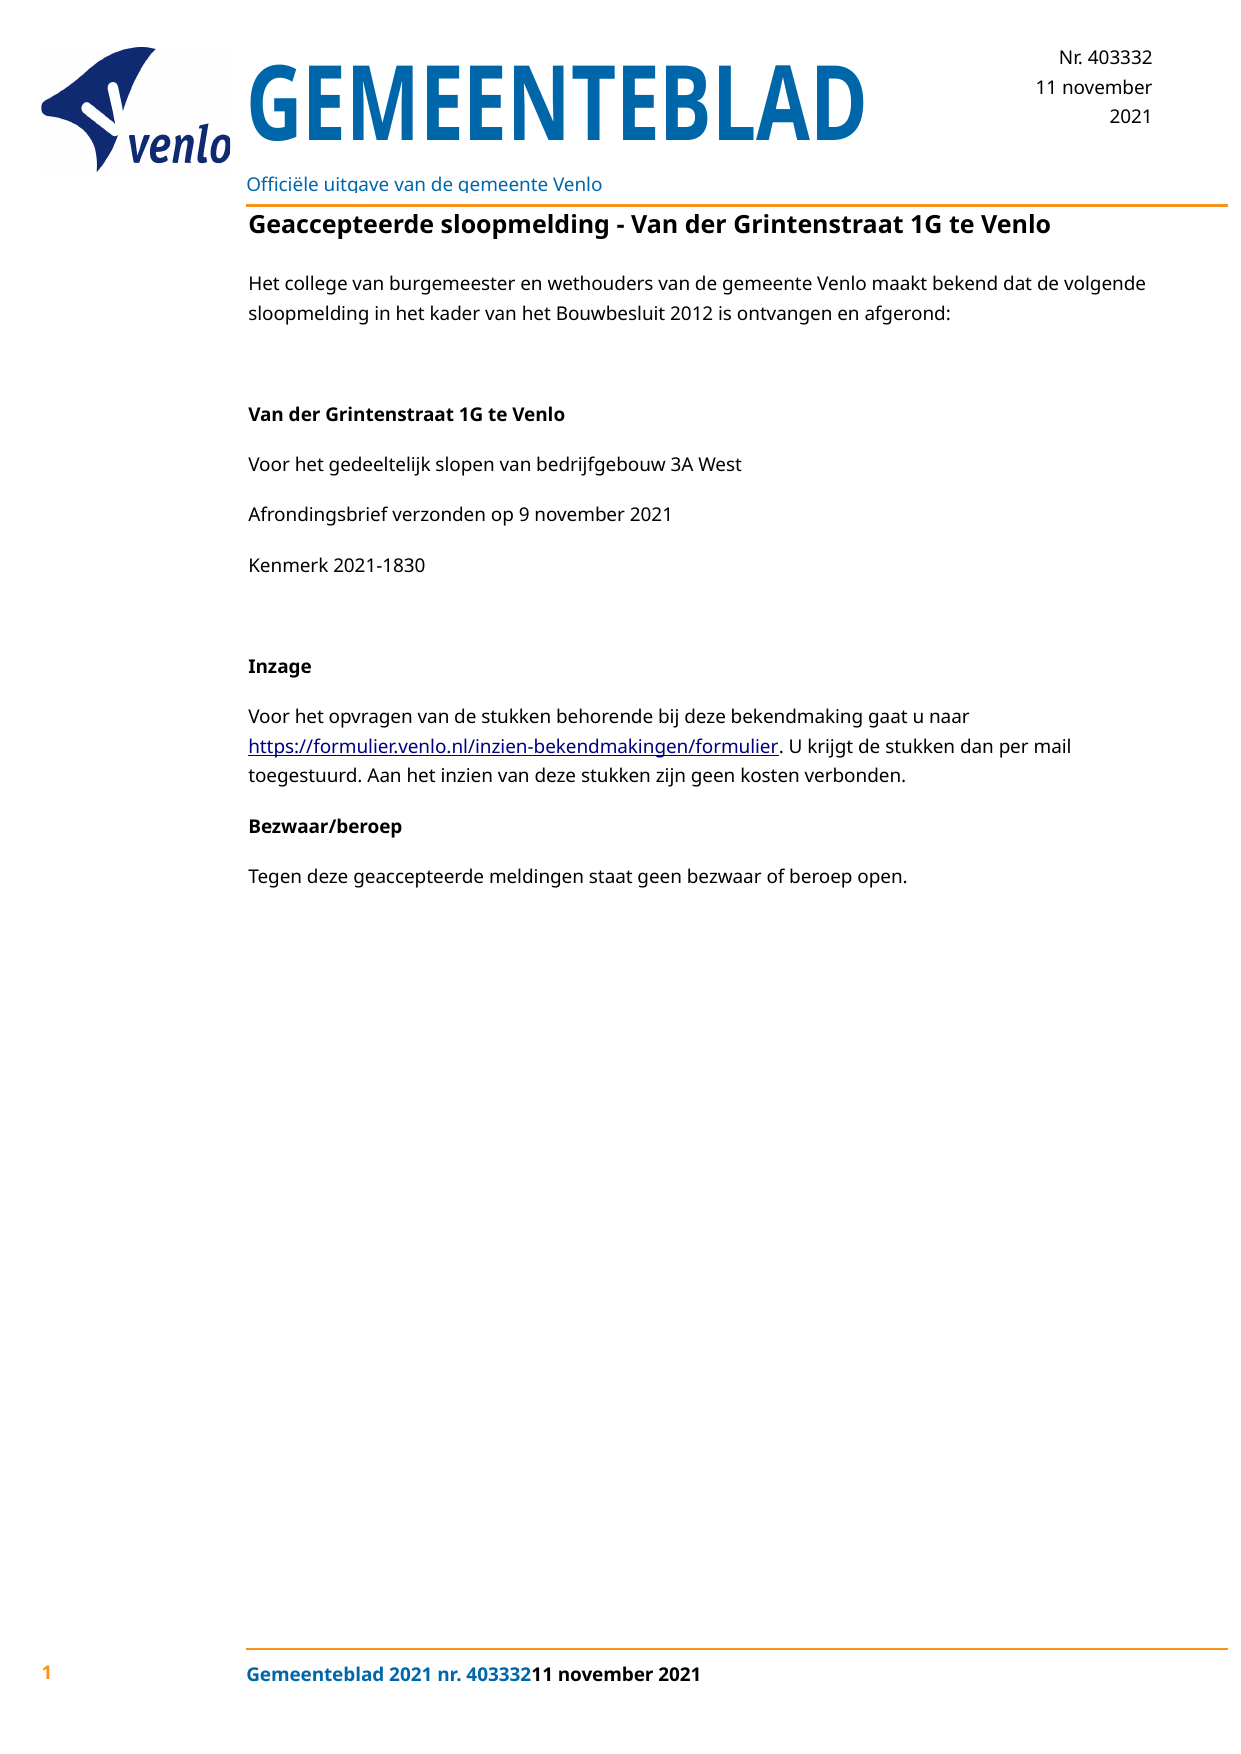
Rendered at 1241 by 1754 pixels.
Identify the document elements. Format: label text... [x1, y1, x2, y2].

text Het college van burgemeester en wethouders van de gemeente Venlo maakt bekend dat de volgende sloopmelding in het kader van het Bouwbesluit 2012 is ontvangen en afgerond: [248, 270, 1152, 326]
text Voor het gedeeltelijk slopen van bedrijfgebouw 3A West [248, 451, 1152, 477]
text Tegen deze geaccepteerde meldingen staat geen bezwaar of beroep open. [248, 863, 1152, 889]
picture [41, 47, 231, 172]
text Kenmerk 2021-1830 [248, 552, 1152, 578]
text Geaccepteerde sloopmelding - Van der Grintenstraat 1G te Venlo [248, 207, 1152, 241]
text Inzage [248, 653, 1152, 678]
text Van der Grintenstraat 1G te Venlo [248, 401, 1152, 426]
text Afrondingsbrief verzonden op 9 november 2021 [248, 502, 1152, 527]
text Bezwaar/beroep [248, 813, 1152, 838]
text Voor het opvragen van de stukken behorende bij deze bekendmaking gaat u naar https://formulier.venlo.nl/inzien-bekendmakingen/formulier. U krijgt de stukken dan per mail toegestuurd. Aan het inzien van deze stukken zijn geen kosten verbonden. [248, 703, 1152, 788]
